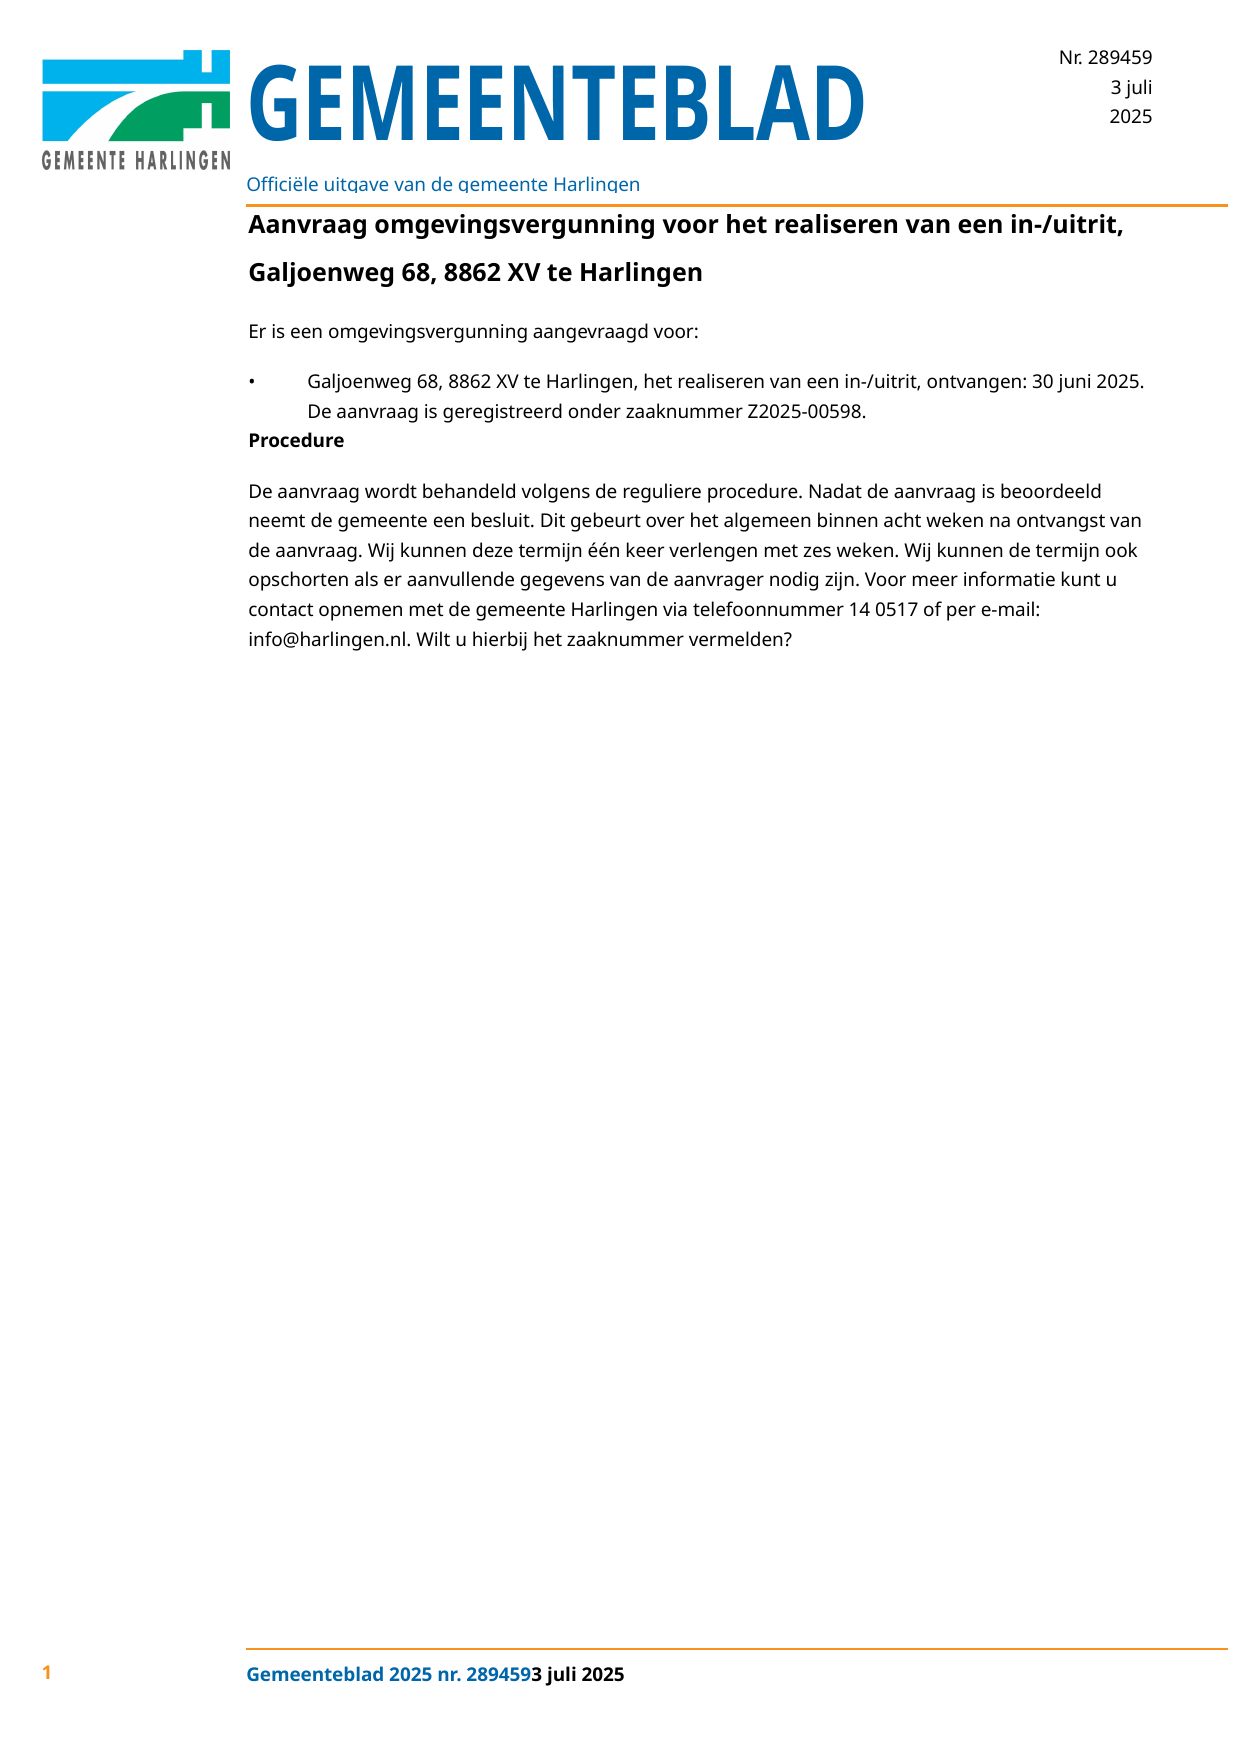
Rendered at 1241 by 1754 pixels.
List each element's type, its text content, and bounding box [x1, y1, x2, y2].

picture [41, 47, 231, 172]
text Aanvraag omgevingsvergunning voor het realiseren van een in-/uitrit, Galjoenweg 68, 8862 XV te Harlingen [248, 207, 1152, 288]
text De aanvraag wordt behandeld volgens de reguliere procedure. Nadat de aanvraag is beoordeeld neemt de gemeente een besluit. Dit gebeurt over het algemeen binnen acht weken na ontvangst van de aanvraag. Wij kunnen deze termijn één keer verlengen met zes weken. Wij kunnen de termijn ook opschorten als er aanvullende gegevens van de aanvrager nodig zijn. Voor meer informatie kunt u contact opnemen met de gemeente Harlingen via telefoonnummer 14 0517 of per e-mail: info@harlingen.nl. Wilt u hierbij het zaaknummer vermelden? [248, 478, 1152, 652]
text Procedure [248, 427, 1152, 453]
list Galjoenweg 68, 8862 XV te Harlingen, het realiseren van een in-/uitrit, ontvangen: 30 juni 2025. De aanvraag is geregistreerd onder zaaknummer Z2025-00598. [248, 368, 1152, 424]
text Er is een omgevingsvergunning aangevraagd voor: [248, 318, 1152, 344]
